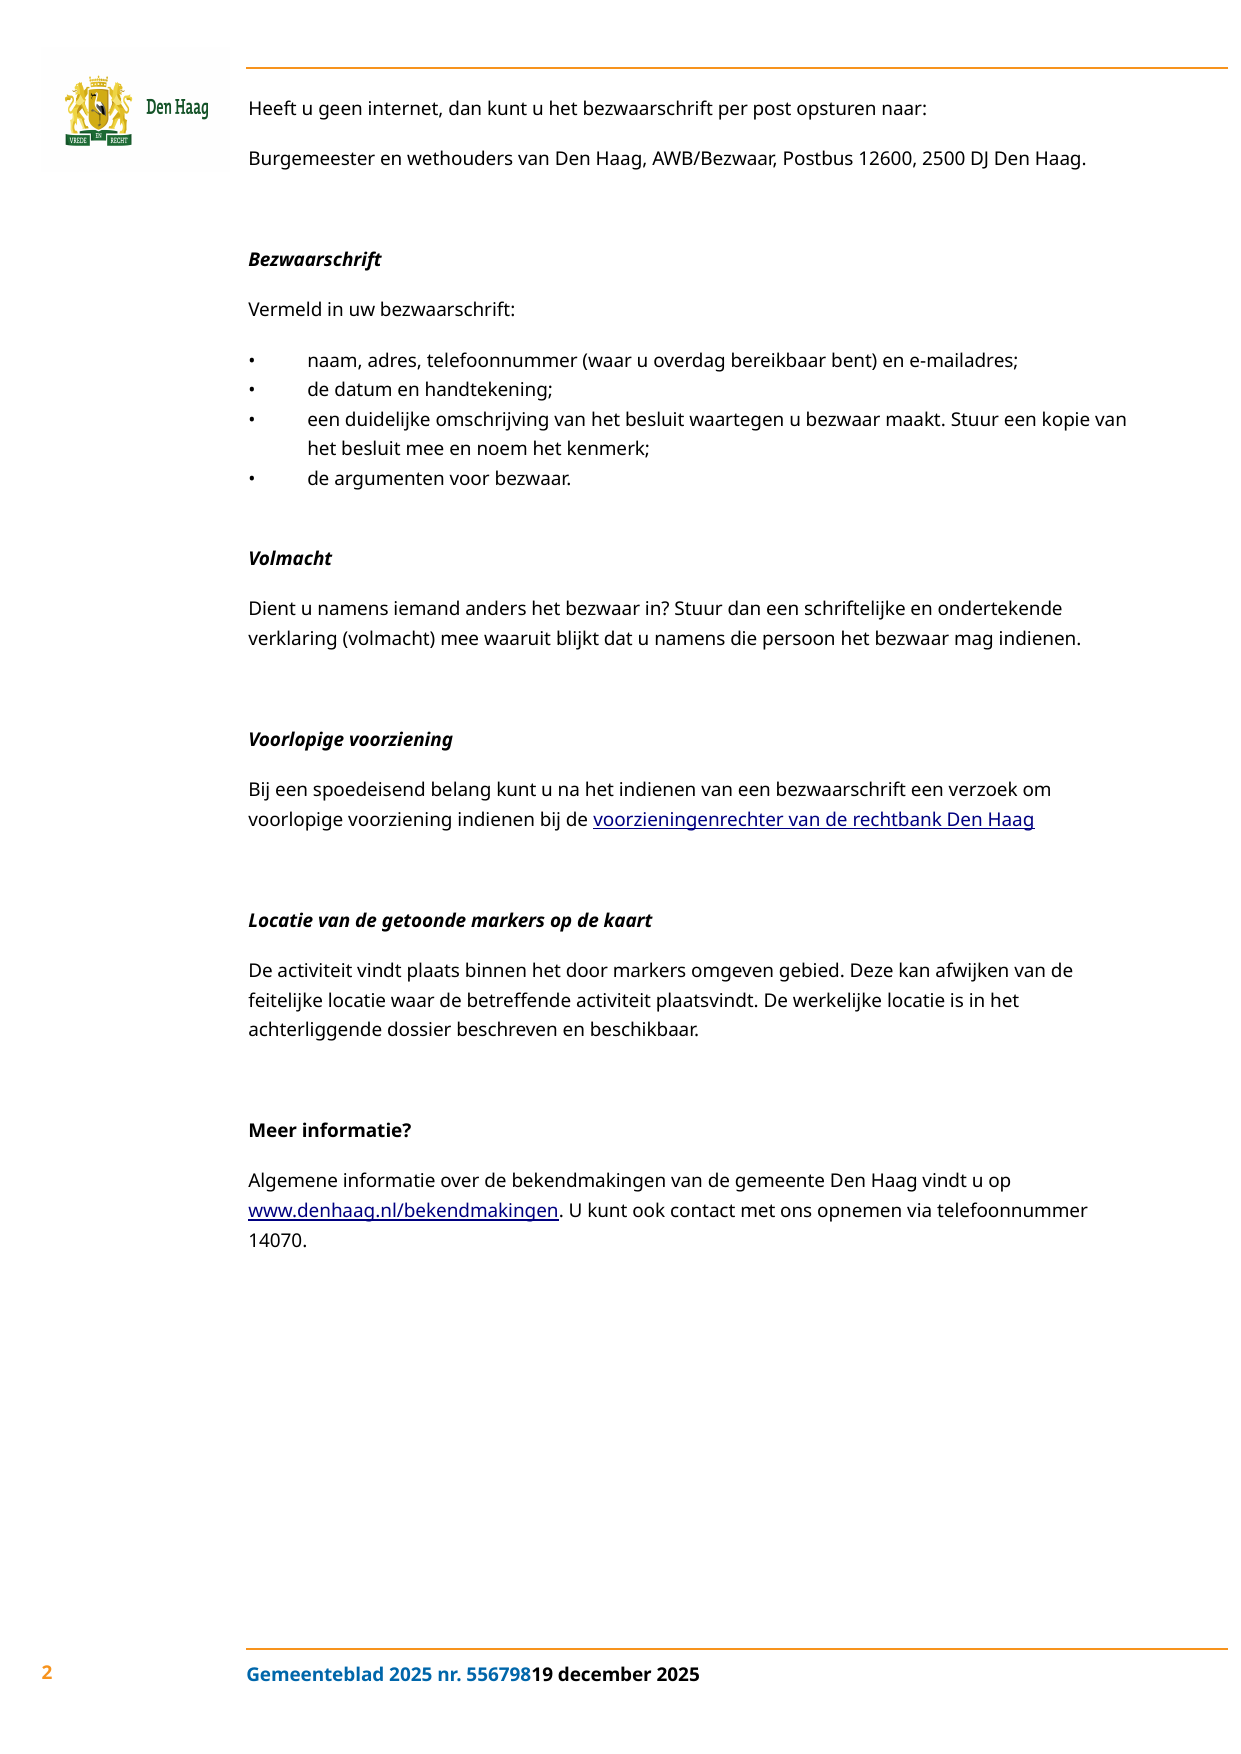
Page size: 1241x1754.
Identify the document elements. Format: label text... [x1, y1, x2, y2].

text De activiteit vindt plaats binnen het door markers omgeven gebied. Deze kan afwijken van de feitelijke locatie waar de betreffende activiteit plaatsvindt. De werkelijke locatie is in het achterliggende dossier beschreven en beschikbaar. [248, 957, 1152, 1042]
list een duidelijke omschrijving van het besluit waartegen u bezwaar maakt. Stuur een kopie van het besluit mee en noem het kenmerk; [248, 406, 1152, 461]
list naam, adres, telefoonnummer (waar u overdag bereikbaar bent) en e-mailadres; [248, 347, 1152, 373]
text Meer informatie? [248, 1117, 1152, 1143]
text Bij een spoedeisend belang kunt u na het indienen van een bezwaarschrift een verzoek om voorlopige voorziening indienen bij de voorzieningenrechter van de rechtbank Den Haag [248, 776, 1152, 832]
list de datum en handtekening; [248, 376, 1152, 402]
text Vermeld in uw bezwaarschrift: [248, 296, 1152, 322]
picture [41, 47, 231, 172]
text Bezwaarschrift [248, 246, 1152, 272]
text Burgemeester en wethouders van Den Haag, AWB/Bezwaar, Postbus 12600, 2500 DJ Den Haag. [248, 145, 1152, 171]
text Algemene informatie over de bekendmakingen van de gemeente Den Haag vindt u op www.denhaag.nl/bekendmakingen. U kunt ook contact met ons opnemen via telefoonnummer 14070. [248, 1168, 1152, 1253]
text Locatie van de getoonde markers op de kaart [248, 907, 1152, 933]
text Heeft u geen internet, dan kunt u het bezwaarschrift per post opsturen naar: [248, 95, 1152, 121]
text Voorlopige voorziening [248, 726, 1152, 752]
text Dient u namens iemand anders het bezwaar in? Stuur dan een schriftelijke en ondertekende verklaring (volmacht) mee waaruit blijkt dat u namens die persoon het bezwaar mag indienen. [248, 596, 1152, 651]
text Volmacht [248, 545, 1152, 571]
list de argumenten voor bezwaar. [248, 465, 1152, 491]
